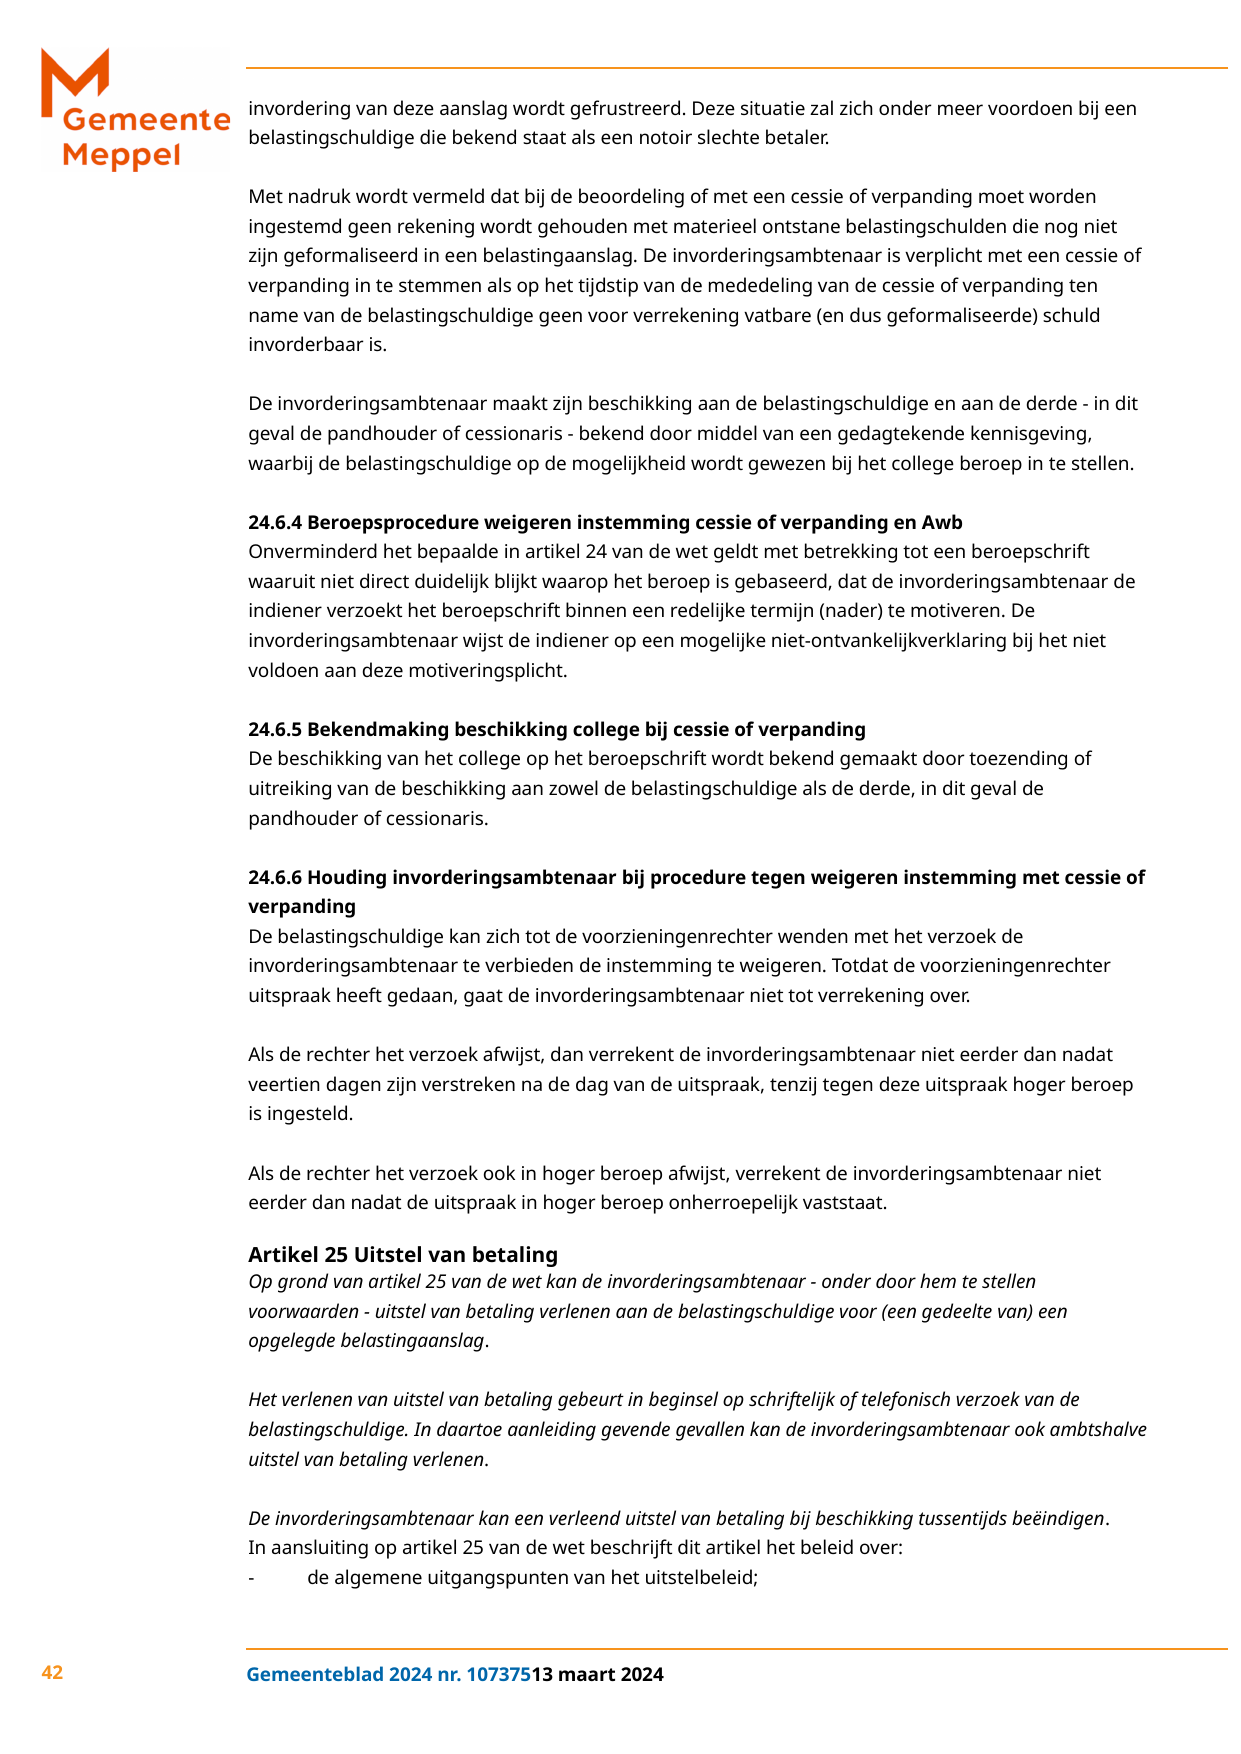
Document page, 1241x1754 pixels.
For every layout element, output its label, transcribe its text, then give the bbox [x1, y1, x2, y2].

text 24.6.5 Bekendmaking beschikking college bij cessie of verpanding [248, 716, 1152, 742]
text De belastingschuldige kan zich tot de voorzieningenrechter wenden met het verzoek de invorderingsambtenaar te verbieden de instemming te weigeren. Totdat de voorzieningenrechter uitspraak heeft gedaan, gaat de invorderingsambtenaar niet tot verrekening over. [248, 923, 1152, 1008]
text De invorderingsambtenaar maakt zijn beschikking aan de belastingschuldige en aan de derde - in dit geval de pandhouder of cessionaris - bekend door middel van een gedagtekende kennisgeving, waarbij de belastingschuldige op de mogelijkheid wordt gewezen bij het college beroep in te stellen. [248, 391, 1152, 476]
list de algemene uitgangspunten van het uitstelbeleid; [248, 1564, 1152, 1590]
text Als de rechter het verzoek afwijst, dan verrekent de invorderingsambtenaar niet eerder dan nadat veertien dagen zijn verstreken na de dag van de uitspraak, tenzij tegen deze uitspraak hoger beroep is ingesteld. [248, 1041, 1152, 1126]
picture [41, 47, 231, 172]
text De beschikking van het college op het beroepschrift wordt bekend gemaakt door toezending of uitreiking van de beschikking aan zowel de belastingschuldige als de derde, in dit geval de pandhouder of cessionaris. [248, 746, 1152, 831]
text Op grond van artikel 25 van de wet kan de invorderingsambtenaar - onder door hem te stellen voorwaarden - uitstel van betaling verlenen aan de belastingschuldige voor (een gedeelte van) een opgelegde belastingaanslag. [248, 1268, 1152, 1353]
text De invorderingsambtenaar kan een verleend uitstel van betaling bij beschikking tussentijds beëindigen. [248, 1505, 1152, 1531]
text Het verlenen van uitstel van betaling gebeurt in beginsel op schriftelijk of telefonisch verzoek van de belastingschuldige. In daartoe aanleiding gevende gevallen kan de invorderingsambtenaar ook ambtshalve uitstel van betaling verlenen. [248, 1387, 1152, 1471]
text invordering van deze aanslag wordt gefrustreerd. Deze situatie zal zich onder meer voordoen bij een belastingschuldige die bekend staat als een notoir slechte betaler. [248, 95, 1152, 150]
text Als de rechter het verzoek ook in hoger beroep afwijst, verrekent de invorderingsambtenaar niet eerder dan nadat de uitspraak in hoger beroep onherroepelijk vaststaat. [248, 1160, 1152, 1215]
text Onverminderd het bepaalde in artikel 24 van de wet geldt met betrekking tot een beroepschrift waaruit niet direct duidelijk blijkt waarop het beroep is gebaseerd, dat de invorderingsambtenaar de indiener verzoekt het beroepschrift binnen een redelijke termijn (nader) te motiveren. De invorderingsambtenaar wijst de indiener op een mogelijke niet-ontvankelijkverklaring bij het niet voldoen aan deze motiveringsplicht. [248, 538, 1152, 683]
text 24.6.4 Beroepsprocedure weigeren instemming cessie of verpanding en Awb [248, 509, 1152, 535]
text 24.6.6 Houding invorderingsambtenaar bij procedure tegen weigeren instemming met cessie of verpanding [248, 864, 1152, 919]
text Artikel 25 Uitstel van betaling [248, 1240, 1152, 1268]
text Met nadruk wordt vermeld dat bij de beoordeling of met een cessie of verpanding moet worden ingestemd geen rekening wordt gehouden met materieel ontstane belastingschulden die nog niet zijn geformaliseerd in een belastingaanslag. De invorderingsambtenaar is verplicht met een cessie of verpanding in te stemmen als op het tijdstip van de mededeling van de cessie of verpanding ten name van de belastingschuldige geen voor verrekening vatbare (en dus geformaliseerde) schuld invorderbaar is. [248, 183, 1152, 357]
text In aansluiting op artikel 25 van de wet beschrijft dit artikel het beleid over: [248, 1534, 1152, 1560]
